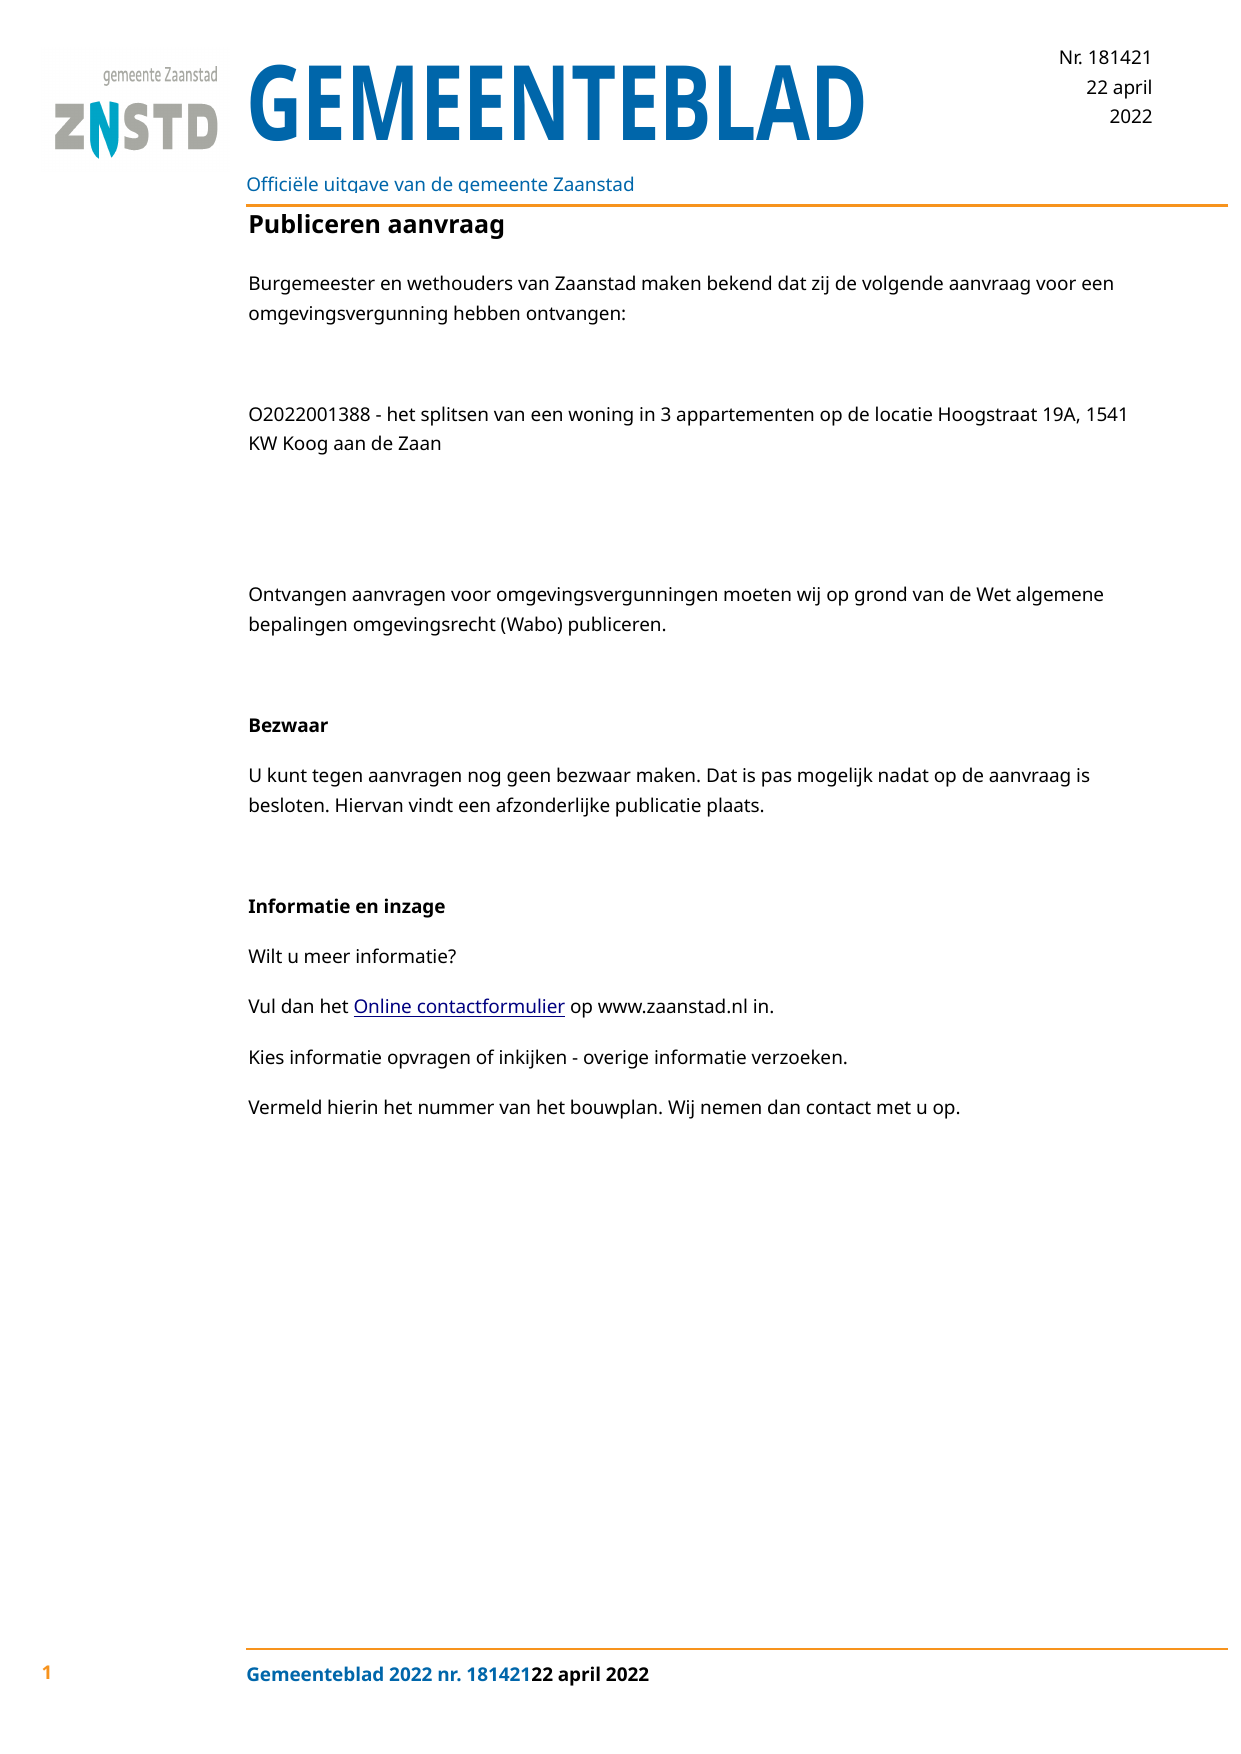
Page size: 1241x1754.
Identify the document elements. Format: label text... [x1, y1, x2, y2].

text Publiceren aanvraag [248, 207, 1152, 241]
text Kies informatie opvragen of inkijken - overige informatie verzoeken. [248, 1044, 1152, 1070]
text O2022001388 - het splitsen van een woning in 3 appartementen op de locatie Hoogstraat 19A, 1541 KW Koog aan de Zaan [248, 401, 1152, 456]
text Vermeld hierin het nummer van het bouwplan. Wij nemen dan contact met u op. [248, 1094, 1152, 1120]
picture [41, 47, 231, 172]
text Bezwaar [248, 712, 1152, 738]
text Vul dan het Online contactformulier op www.zaanstad.nl in. [248, 994, 1152, 1019]
text Wilt u meer informatie? [248, 943, 1152, 969]
text U kunt tegen aanvragen nog geen bezwaar maken. Dat is pas mogelijk nadat op de aanvraag is besloten. Hiervan vindt een afzonderlijke publicatie plaats. [248, 762, 1152, 818]
text Informatie en inzage [248, 893, 1152, 918]
text Ontvangen aanvragen voor omgevingsvergunningen moeten wij op grond van de Wet algemene bepalingen omgevingsrecht (Wabo) publiceren. [248, 582, 1152, 637]
text Burgemeester en wethouders van Zaanstad maken bekend dat zij de volgende aanvraag voor een omgevingsvergunning hebben ontvangen: [248, 270, 1152, 326]
